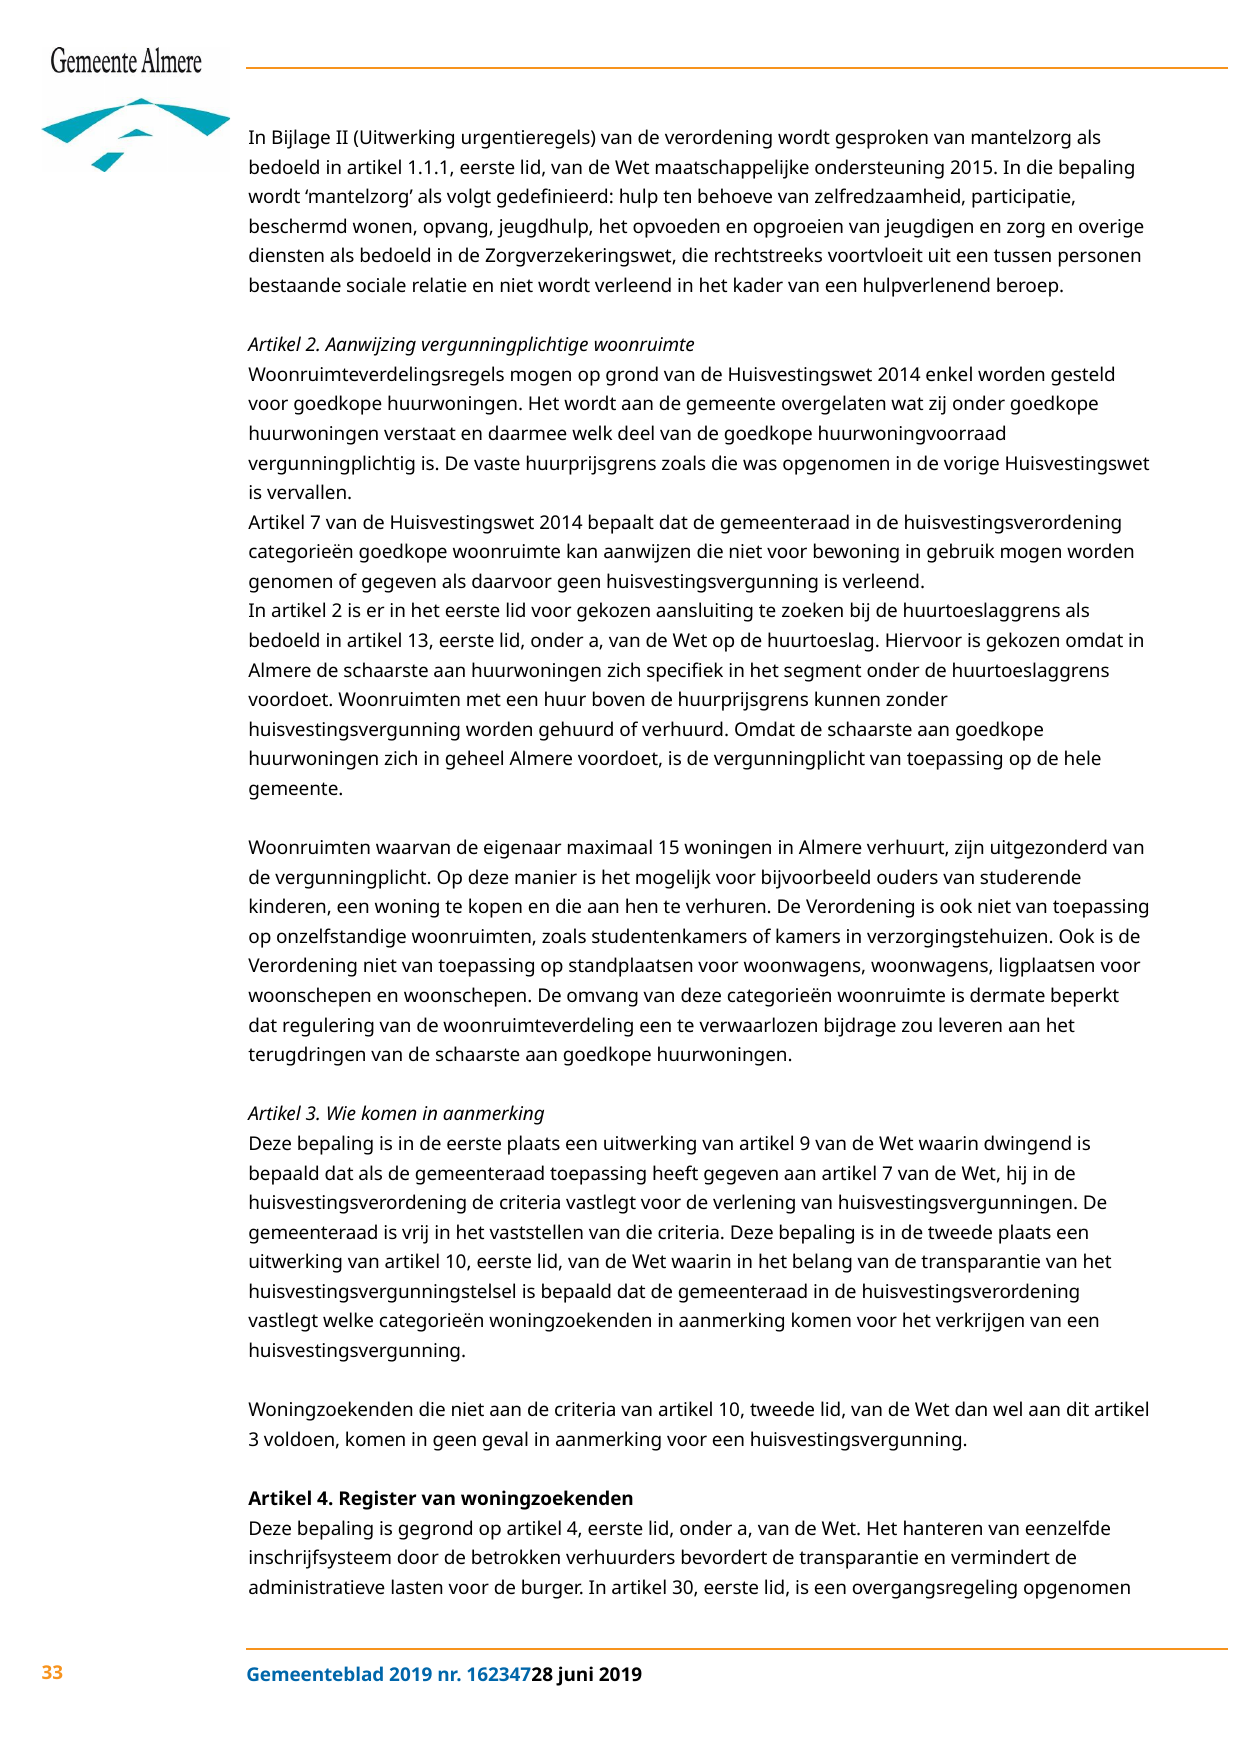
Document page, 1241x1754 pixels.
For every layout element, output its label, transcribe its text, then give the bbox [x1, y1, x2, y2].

picture [41, 47, 231, 172]
text Artikel 7 van de Huisvestingswet 2014 bepaalt dat de gemeenteraad in de huisvestingsverordening categorieën goedkope woonruimte kan aanwijzen die niet voor bewoning in gebruik mogen worden genomen of gegeven als daarvoor geen huisvestingsvergunning is verleend. [248, 509, 1152, 594]
text Woningzoekenden die niet aan de criteria van artikel 10, tweede lid, van de Wet dan wel aan dit artikel 3 voldoen, komen in geen geval in aanmerking voor een huisvestingsvergunning. [248, 1396, 1152, 1452]
text In artikel 2 is er in het eerste lid voor gekozen aansluiting te zoeken bij de huurtoeslaggrens als bedoeld in artikel 13, eerste lid, onder a, van de Wet op de huurtoeslag. Hiervoor is gekozen omdat in Almere de schaarste aan huurwoningen zich specifiek in het segment onder de huurtoeslaggrens voordoet. Woonruimten met een huur boven de huurprijsgrens kunnen zonder huisvestingsvergunning worden gehuurd of verhuurd. Omdat de schaarste aan goedkope huurwoningen zich in geheel Almere voordoet, is de vergunningplicht van toepassing op de hele gemeente. [248, 598, 1152, 801]
text Artikel 2. Aanwijzing vergunningplichtige woonruimte [248, 331, 1152, 357]
text Deze bepaling is in de eerste plaats een uitwerking van artikel 9 van de Wet waarin dwingend is bepaald dat als de gemeenteraad toepassing heeft gegeven aan artikel 7 van de Wet, hij in de huisvestingsverordening de criteria vastlegt voor de verlening van huisvestingsvergunningen. De gemeenteraad is vrij in het vaststellen van die criteria. Deze bepaling is in de tweede plaats een uitwerking van artikel 10, eerste lid, van de Wet waarin in het belang van de transparantie van het [248, 1130, 1152, 1274]
text Woonruimten waarvan de eigenaar maximaal 15 woningen in Almere verhuurt, zijn uitgezonderd van de vergunningplicht. Op deze manier is het mogelijk voor bijvoorbeeld ouders van studerende kinderen, een woning te kopen en die aan hen te verhuren. De Verordening is ook niet van toepassing op onzelfstandige woonruimten, zoals studentenkamers of kamers in verzorgingstehuizen. Ook is de Verordening niet van toepassing op standplaatsen voor woonwagens, woonwagens, ligplaatsen voor woonschepen en woonschepen. De omvang van deze categorieën woonruimte is dermate beperkt dat regulering van de woonruimteverdeling een te verwaarlozen bijdrage zou leveren aan het terugdringen van de schaarste aan goedkope huurwoningen. [248, 834, 1152, 1067]
text Woonruimteverdelingsregels mogen op grond van de Huisvestingswet 2014 enkel worden gesteld voor goedkope huurwoningen. Het wordt aan de gemeente overgelaten wat zij onder goedkope huurwoningen verstaat en daarmee welk deel van de goedkope huurwoningvoorraad vergunningplichtig is. De vaste huurprijsgrens zoals die was opgenomen in de vorige Huisvestingswet is vervallen. [248, 361, 1152, 505]
text huisvestingsvergunningstelsel is bepaald dat de gemeenteraad in de huisvestingsverordening vastlegt welke categorieën woningzoekenden in aanmerking komen voor het verkrijgen van een huisvestingsvergunning. [248, 1278, 1152, 1363]
text Deze bepaling is gegrond op artikel 4, eerste lid, onder a, van de Wet. Het hanteren van eenzelfde inschrijfsysteem door de betrokken verhuurders bevordert de transparantie en vermindert de administratieve lasten voor de burger. In artikel 30, eerste lid, is een overgangsregeling opgenomen [248, 1515, 1152, 1600]
text In Bijlage II (Uitwerking urgentieregels) van de verordening wordt gesproken van mantelzorg als bedoeld in artikel 1.1.1, eerste lid, van de Wet maatschappelijke ondersteuning 2015. In die bepaling wordt ‘mantelzorg’ als volgt gedefinieerd: hulp ten behoeve van zelfredzaamheid, participatie, beschermd wonen, opvang, jeugdhulp, het opvoeden en opgroeien van jeugdigen en zorg en overige diensten als bedoeld in de Zorgverzekeringswet, die rechtstreeks voortvloeit uit een tussen personen bestaande sociale relatie en niet wordt verleend in het kader van een hulpverlenend beroep. [248, 124, 1152, 298]
text Artikel 3. Wie komen in aanmerking [248, 1101, 1152, 1126]
text Artikel 4. Register van woningzoekenden [248, 1485, 1152, 1511]
